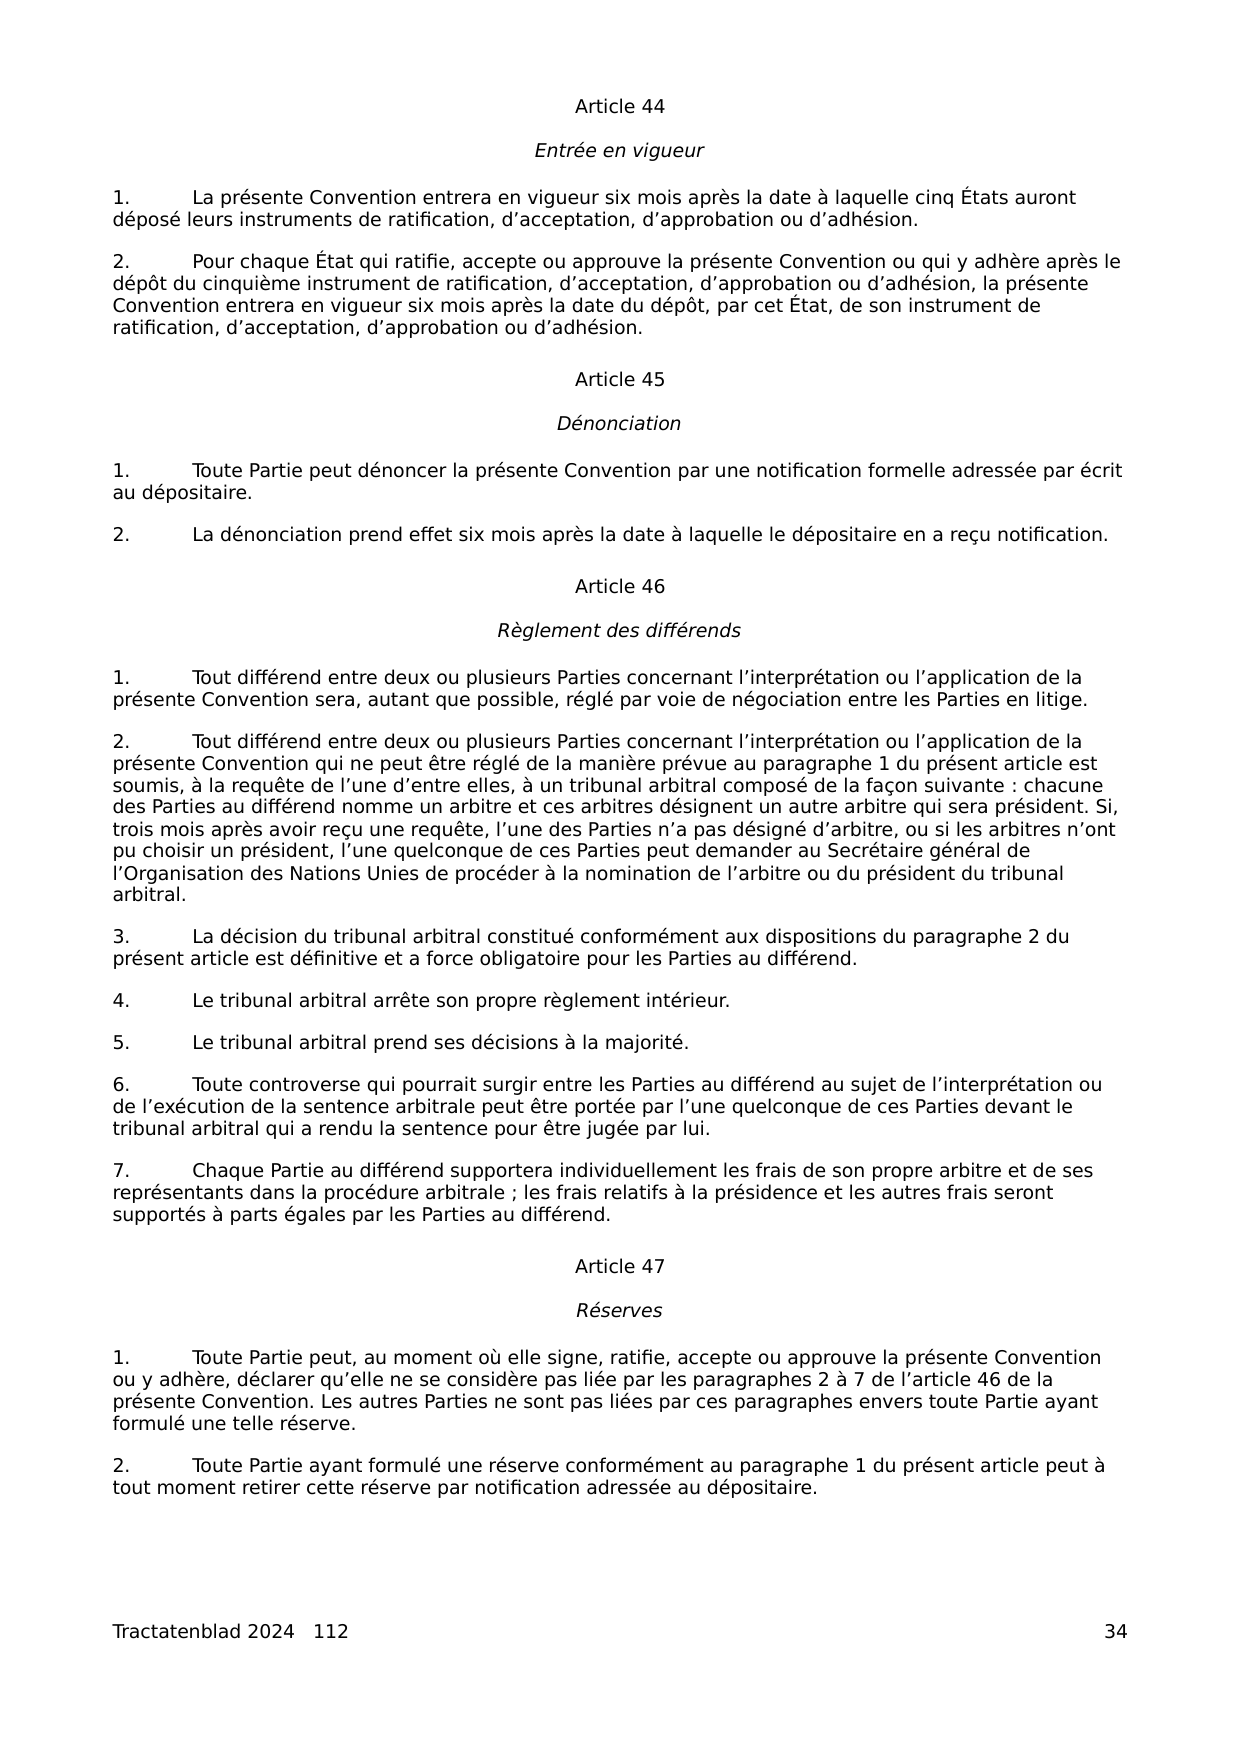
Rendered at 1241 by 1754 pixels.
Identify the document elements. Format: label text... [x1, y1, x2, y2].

text 2. Pour chaque État qui ratifie, accepte ou approuve la présente Convention ou qui y adhère après le dépôt du cinquième instrument de ratification, d’acceptation, d’approbation ou d’adhésion, la présente Convention entrera en vigueur six mois après la date du dépôt, par cet État, de son instrument de ratification, d’acceptation, d’approbation ou d’adhésion. [112, 251, 1128, 339]
text 2. Tout différend entre deux ou plusieurs Parties concernant l’interprétation ou l’application de la présente Convention qui ne peut être réglé de la manière prévue au paragraphe 1 du présent article est soumis, à la requête de l’une d’entre elles, à un tribunal arbitral composé de la façon suivante : chacune des Parties au différend nomme un arbitre et ces arbitres désignent un autre arbitre qui sera président. Si, trois mois après avoir reçu une requête, l’une des Parties n’a pas désigné d’arbitre, ou si les arbitres n’ont pu choisir un président, l’une quelconque de ces Parties peut demander au Secrétaire général de l’Organisation des Nations Unies de procéder à la nomination de l’arbitre ou du président du tribunal arbitral. [112, 731, 1128, 906]
text 1. Tout différend entre deux ou plusieurs Parties concernant l’interprétation ou l’application de la présente Convention sera, autant que possible, réglé par voie de négociation entre les Parties en litige. [112, 667, 1128, 711]
subtitle Article 44 Entrée en vigueur [112, 96, 1128, 162]
text 2. La dénonciation prend effet six mois après la date à laquelle le dépositaire en a reçu notification. [112, 524, 1128, 546]
text 6. Toute controverse qui pourrait surgir entre les Parties au différend au sujet de l’interprétation ou de l’exécution de la sentence arbitrale peut être portée par l’une quelconque de ces Parties devant le tribunal arbitral qui a rendu la sentence pour être jugée par lui. [112, 1074, 1128, 1140]
text 5. Le tribunal arbitral prend ses décisions à la majorité. [112, 1032, 1128, 1054]
text 1. La présente Convention entrera en vigueur six mois après la date à laquelle cinq États auront déposé leurs instruments de ratification, d’acceptation, d’approbation ou d’adhésion. [112, 187, 1128, 231]
text 7. Chaque Partie au différend supportera individuellement les frais de son propre arbitre et de ses représentants dans la procédure arbitrale ; les frais relatifs à la présidence et les autres frais seront supportés à parts égales par les Parties au différend. [112, 1160, 1128, 1226]
text 2. Toute Partie ayant formulé une réserve conformément au paragraphe 1 du présent article peut à tout moment retirer cette réserve par notification adressée au dépositaire. [112, 1455, 1128, 1499]
subtitle Article 46 Règlement des différends [112, 576, 1128, 642]
text 4. Le tribunal arbitral arrête son propre règlement intérieur. [112, 990, 1128, 1012]
text 1. Toute Partie peut, au moment où elle signe, ratifie, accepte ou approuve la présente Convention ou y adhère, déclarer qu’elle ne se considère pas liée par les paragraphes 2 à 7 de l’article 46 de la présente Convention. Les autres Parties ne sont pas liées par ces paragraphes envers toute Partie ayant formulé une telle réserve. [112, 1347, 1128, 1435]
subtitle Article 47 Réserves [112, 1256, 1128, 1322]
text 3. La décision du tribunal arbitral constitué conformément aux dispositions du paragraphe 2 du présent article est définitive et a force obligatoire pour les Parties au différend. [112, 926, 1128, 970]
subtitle Article 45 Dénonciation [112, 369, 1128, 435]
text 1. Toute Partie peut dénoncer la présente Convention par une notification formelle adressée par écrit au dépositaire. [112, 460, 1128, 504]
